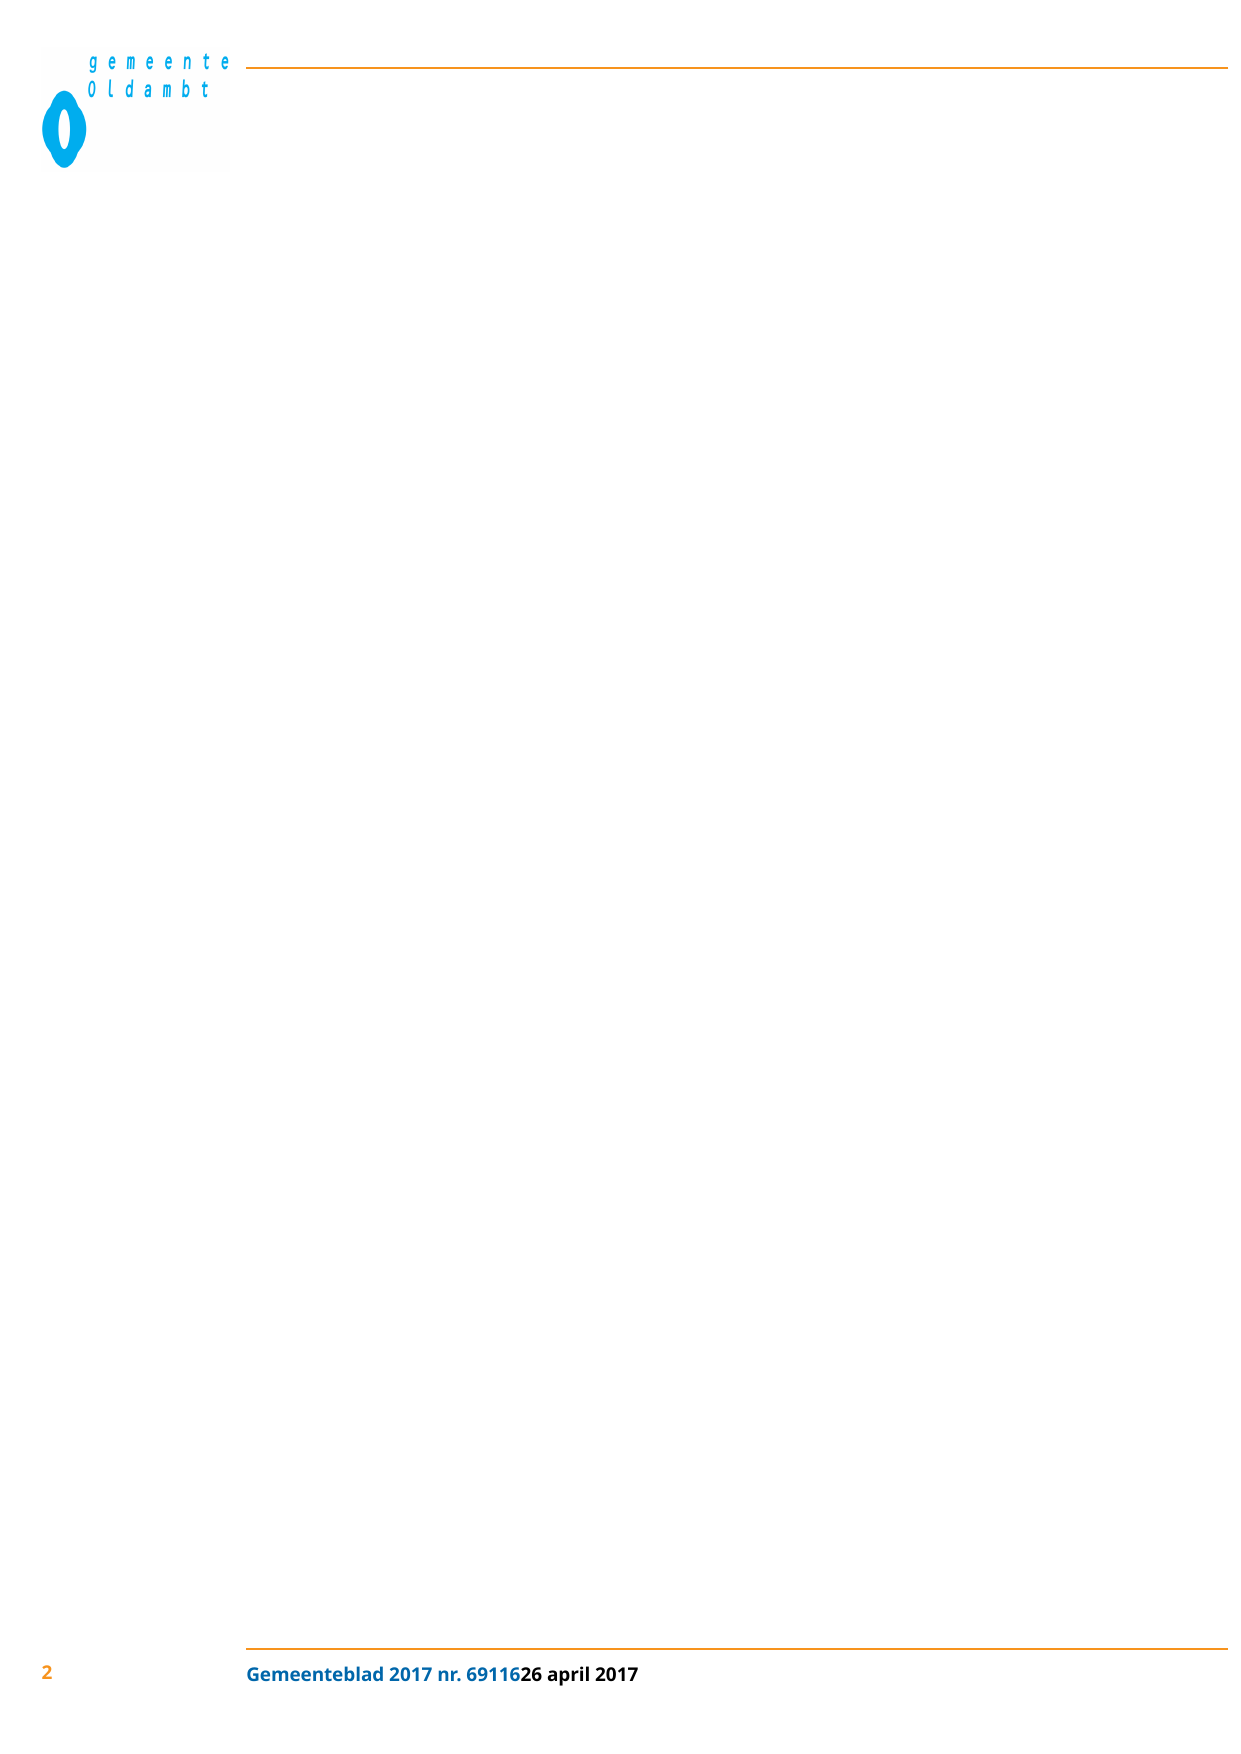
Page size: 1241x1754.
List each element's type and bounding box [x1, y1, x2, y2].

picture [41, 47, 231, 172]
